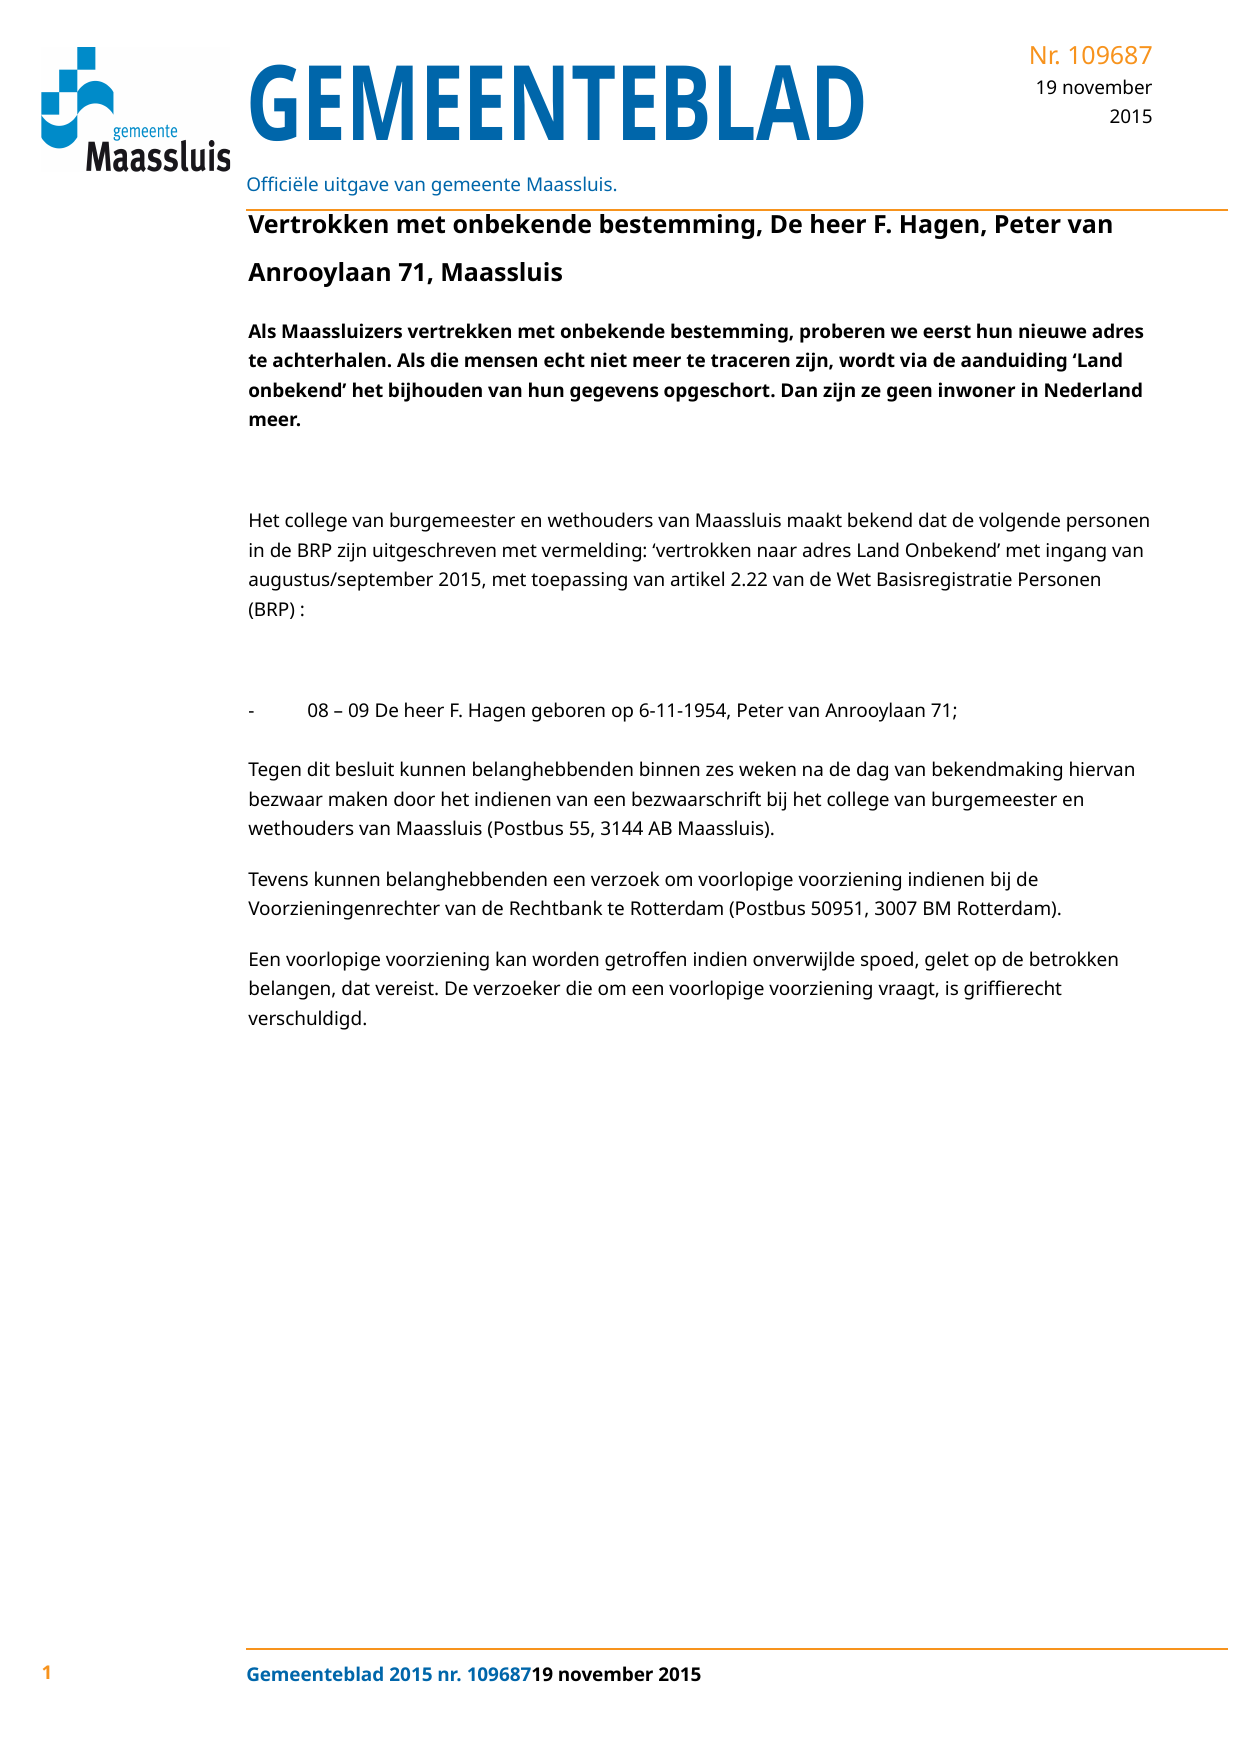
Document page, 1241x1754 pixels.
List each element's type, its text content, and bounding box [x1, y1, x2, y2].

picture [41, 47, 77, 92]
text Tegen dit besluit kunnen belanghebbenden binnen zes weken na de dag van bekendmaking hiervan bezwaar maken door het indienen van een bezwaarschrift bij het college van burgemeester en wethouders van Maassluis (Postbus 55, 3144 AB Maassluis). [248, 756, 1152, 841]
list 08 – 09 De heer F. Hagen geboren op 6-11-1954, Peter van Anrooylaan 71; [248, 697, 1152, 723]
picture [41, 47, 231, 172]
text Vertrokken met onbekende bestemming, De heer F. Hagen, Peter van Anrooylaan 71, Maassluis [248, 211, 1152, 288]
text Tevens kunnen belanghebbenden een verzoek om voorlopige voorziening indienen bij de Voorzieningenrechter van de Rechtbank te Rotterdam (Postbus 50951, 3007 BM Rotterdam). [248, 866, 1152, 921]
text Als Maassluizers vertrekken met onbekende bestemming, proberen we eerst hun nieuwe adres te achterhalen. Als die mensen echt niet meer te traceren zijn, wordt via de aanduiding ‘Land onbekend’ het bijhouden van hun gegevens opgeschort. Dan zijn ze geen inwoner in Nederland meer. [248, 318, 1152, 432]
text Het college van burgemeester en wethouders van Maassluis maakt bekend dat de volgende personen in de BRP zijn uitgeschreven met vermelding: ‘vertrokken naar adres Land Onbekend’ met ingang van augustus/september 2015, met toepassing van artikel 2.22 van de Wet Basisregistratie Personen (BRP) : [248, 507, 1152, 622]
text Een voorlopige voorziening kan worden getroffen indien onverwijlde spoed, gelet op de betrokken belangen, dat vereist. De verzoeker die om een voorlopige voorziening vraagt, is griffierecht verschuldigd. [248, 946, 1152, 1031]
